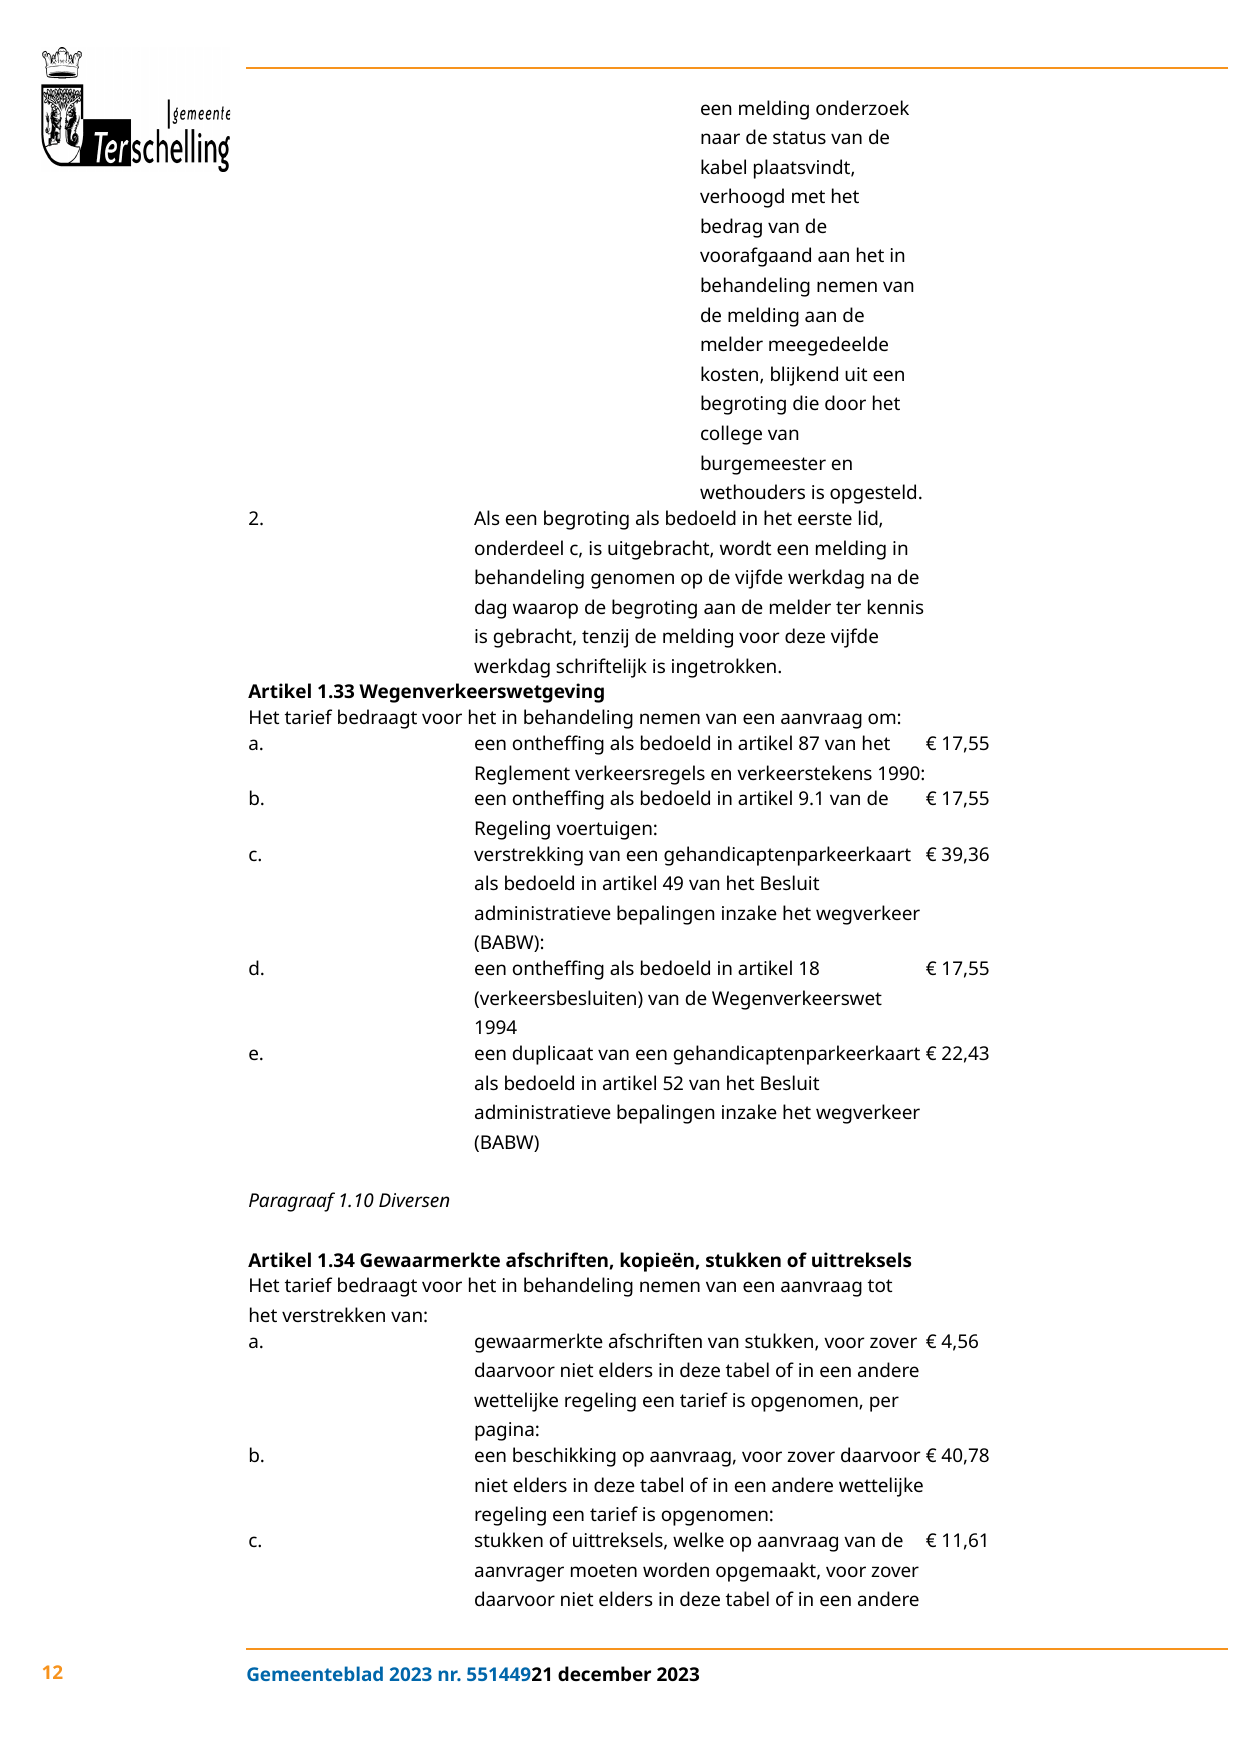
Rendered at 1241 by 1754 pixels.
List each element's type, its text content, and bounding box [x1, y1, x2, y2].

table_cell 2. [248, 505, 474, 679]
table_cell [474, 95, 700, 505]
table_cell een ontheffing als bedoeld in artikel 87 van het Reglement verkeersregels en verkeerstekens 1990: [474, 730, 926, 786]
table_cell [926, 1273, 1152, 1328]
table_cell € 22,43 [926, 1040, 1152, 1155]
table_cell c. [248, 1527, 474, 1612]
table_cell € 17,55 [926, 955, 1152, 1040]
table_cell b. [248, 1442, 474, 1527]
table_cell een melding onderzoek naar de status van de kabel plaatsvindt, verhoogd met het bedrag van de voorafgaand aan het in behandeling nemen van de melding aan de melder meegedeelde kosten, blijkend uit een begroting die door het college van burgemeester en wethouders is opgesteld. [700, 95, 926, 505]
table_cell € 17,55 [926, 786, 1152, 841]
table_cell c. [248, 841, 474, 955]
table_header Artikel 1.34 Gewaarmerkte afschriften, kopieën, stukken of uittreksels [248, 1247, 926, 1272]
table_cell [926, 505, 1152, 679]
table_cell een beschikking op aanvraag, voor zover daarvoor niet elders in deze tabel of in een andere wettelijke regeling een tarief is opgenomen: [474, 1442, 926, 1527]
table_cell een ontheffing als bedoeld in artikel 18 (verkeersbesluiten) van de Wegenverkeerswet 1994 [474, 955, 926, 1040]
table_cell een duplicaat van een gehandicaptenparkeerkaart als bedoeld in artikel 52 van het Besluit administratieve bepalingen inzake het wegverkeer (BABW) [474, 1040, 926, 1155]
table_cell Als een begroting als bedoeld in het eerste lid, onderdeel c, is uitgebracht, wordt een melding in behandeling genomen op de vijfde werkdag na de dag waarop de begroting aan de melder ter kennis is gebracht, tenzij de melding voor deze vijfde werkdag schriftelijk is ingetrokken. [474, 505, 926, 679]
table_cell Het tarief bedraagt voor het in behandeling nemen van een aanvraag om: [248, 705, 926, 730]
table_cell e. [248, 1040, 474, 1155]
table_cell [926, 705, 1152, 730]
table_cell a. [248, 1328, 474, 1442]
table_cell [926, 95, 1152, 505]
table_cell stukken of uittreksels, welke op aanvraag van de aanvrager moeten worden opgemaakt, voor zover daarvoor niet elders in deze tabel of in een andere [474, 1527, 926, 1612]
table_cell verstrekking van een gehandicaptenparkeerkaart als bedoeld in artikel 49 van het Besluit administratieve bepalingen inzake het wegverkeer (BABW): [474, 841, 926, 955]
picture [41, 47, 231, 172]
table_cell b. [248, 786, 474, 841]
table_cell € 4,56 [926, 1328, 1152, 1442]
table_cell [926, 679, 1152, 704]
table_cell Artikel 1.33 Wegenverkeerswetgeving [248, 679, 926, 704]
table_cell € 39,36 [926, 841, 1152, 955]
table_header [926, 1247, 1152, 1272]
table_cell gewaarmerkte afschriften van stukken, voor zover daarvoor niet elders in deze tabel of in een andere wettelijke regeling een tarief is opgenomen, per pagina: [474, 1328, 926, 1442]
table_cell € 11,61 [926, 1527, 1152, 1612]
table_cell € 17,55 [926, 730, 1152, 786]
table_cell [248, 95, 474, 505]
table_cell Het tarief bedraagt voor het in behandeling nemen van een aanvraag tot het verstrekken van: [248, 1273, 926, 1328]
table_cell € 40,78 [926, 1442, 1152, 1527]
table_cell een ontheffing als bedoeld in artikel 9.1 van de Regeling voertuigen: [474, 786, 926, 841]
table_cell d. [248, 955, 474, 1040]
text Paragraaf 1.10 Diversen [248, 1187, 1152, 1213]
table_cell a. [248, 730, 474, 786]
